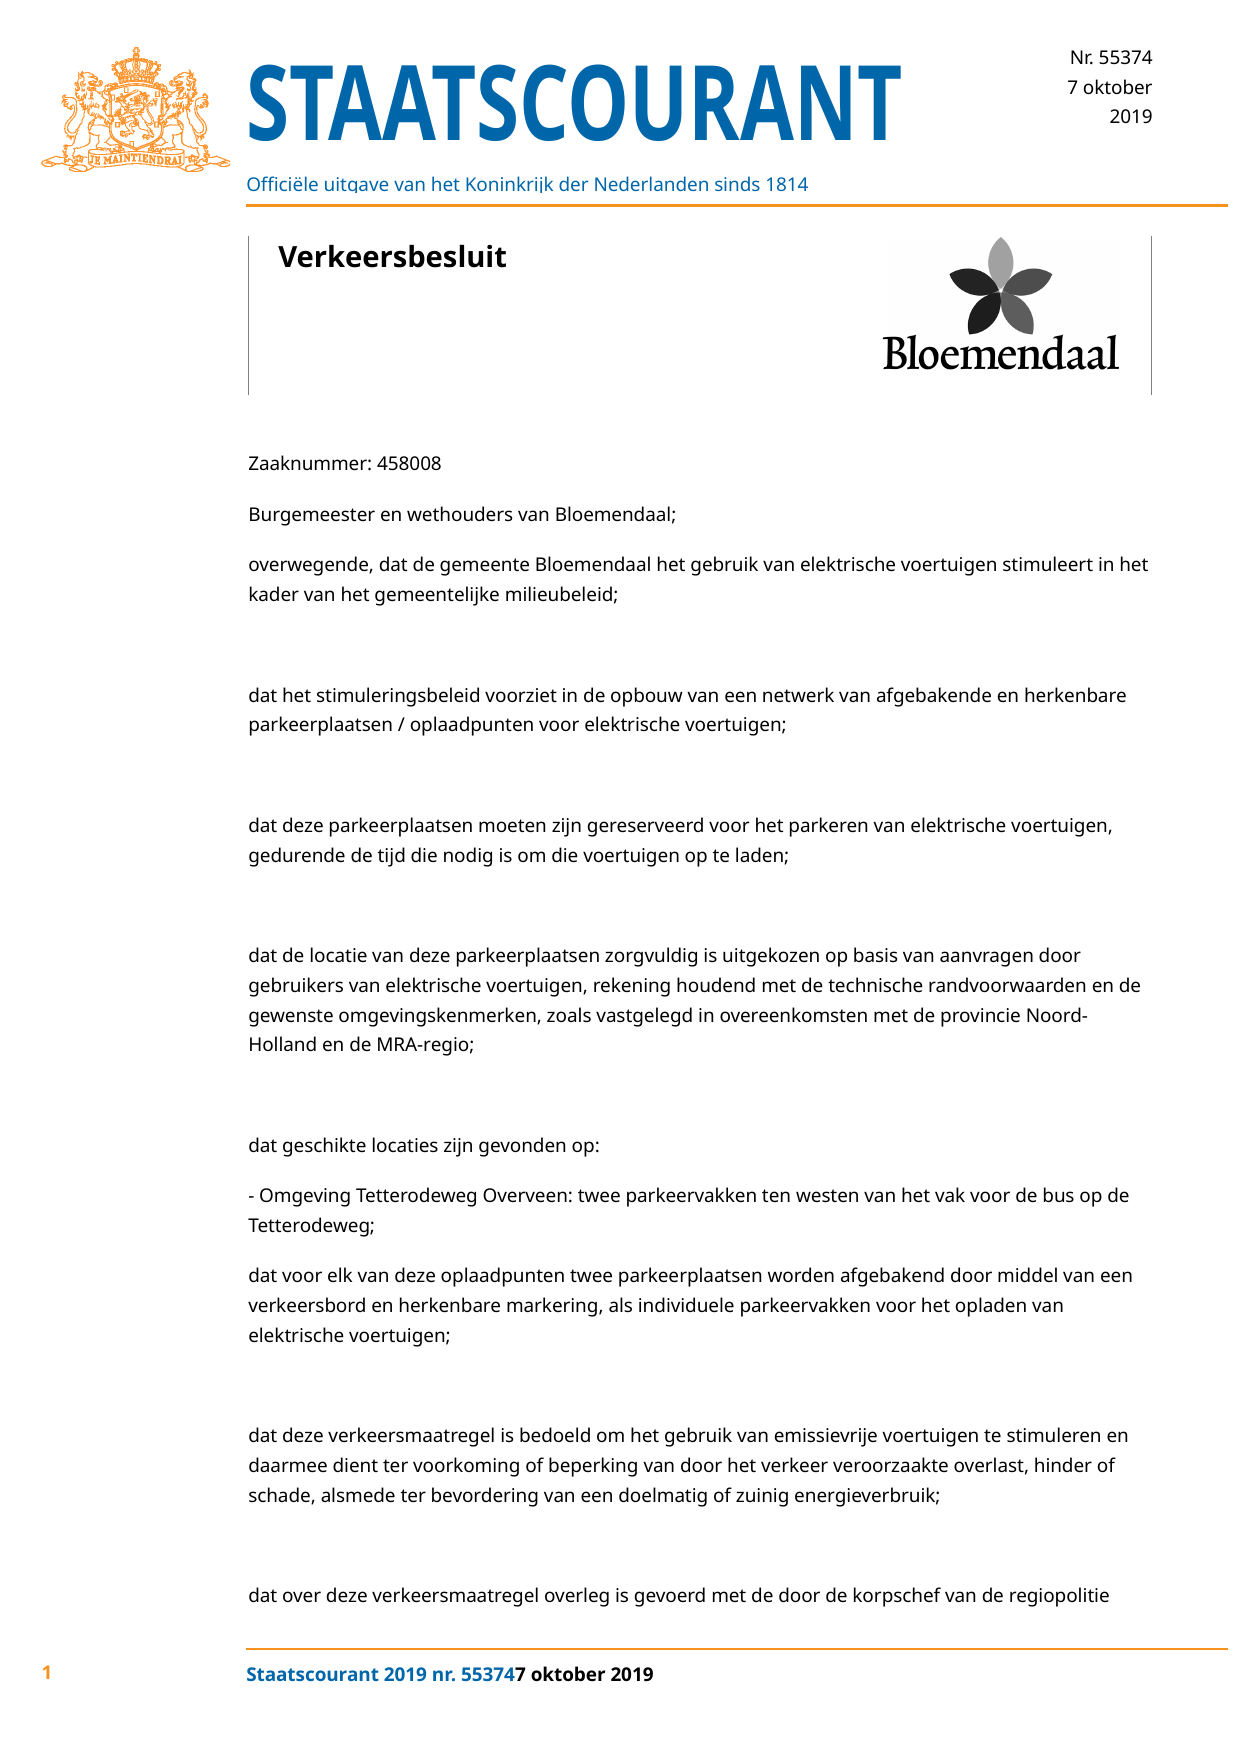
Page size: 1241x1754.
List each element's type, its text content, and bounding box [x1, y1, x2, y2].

table_header Verkeersbesluit [249, 236, 850, 395]
picture [41, 47, 231, 172]
text dat het stimuleringsbeleid voorziet in de opbouw van een netwerk van afgebakende en herkenbare parkeerplaatsen / oplaadpunten voor elektrische voertuigen; [248, 682, 1152, 737]
text Zaaknummer: 458008 [248, 451, 1152, 476]
text dat over deze verkeersmaatregel overleg is gevoerd met de door de korpschef van de regiopolitie [248, 1583, 1152, 1608]
table_header [850, 236, 1151, 395]
text dat geschikte locaties zijn gevonden op: [248, 1132, 1152, 1158]
text dat deze parkeerplaatsen moeten zijn gereserveerd voor het parkeren van elektrische voertuigen, gedurende de tijd die nodig is om die voertuigen op te laden; [248, 812, 1152, 868]
text Burgemeester en wethouders van Bloemendaal; [248, 501, 1152, 527]
picture [882, 236, 1119, 370]
text overwegende, dat de gemeente Bloemendaal het gebruik van elektrische voertuigen stimuleert in het kader van het gemeentelijke milieubeleid; [248, 551, 1152, 607]
text dat de locatie van deze parkeerplaatsen zorgvuldig is uitgekozen op basis van aanvragen door gebruikers van elektrische voertuigen, rekening houdend met de technische randvoorwaarden en de gewenste omgevingskenmerken, zoals vastgelegd in overeenkomsten met de provincie Noord-Holland en de MRA-regio; [248, 943, 1152, 1057]
text dat deze verkeersmaatregel is bedoeld om het gebruik van emissievrije voertuigen te stimuleren en daarmee dient ter voorkoming of beperking van door het verkeer veroorzaakte overlast, hinder of schade, alsmede ter bevordering van een doelmatig of zuinig energieverbruik; [248, 1423, 1152, 1508]
text dat voor elk van deze oplaadpunten twee parkeerplaatsen worden afgebakend door middel van een verkeersbord en herkenbare markering, als individuele parkeervakken voor het opladen van elektrische voertuigen; [248, 1263, 1152, 1348]
text - Omgeving Tetterodeweg Overveen: twee parkeervakken ten westen van het vak voor de bus op de Tetterodeweg; [248, 1183, 1152, 1238]
